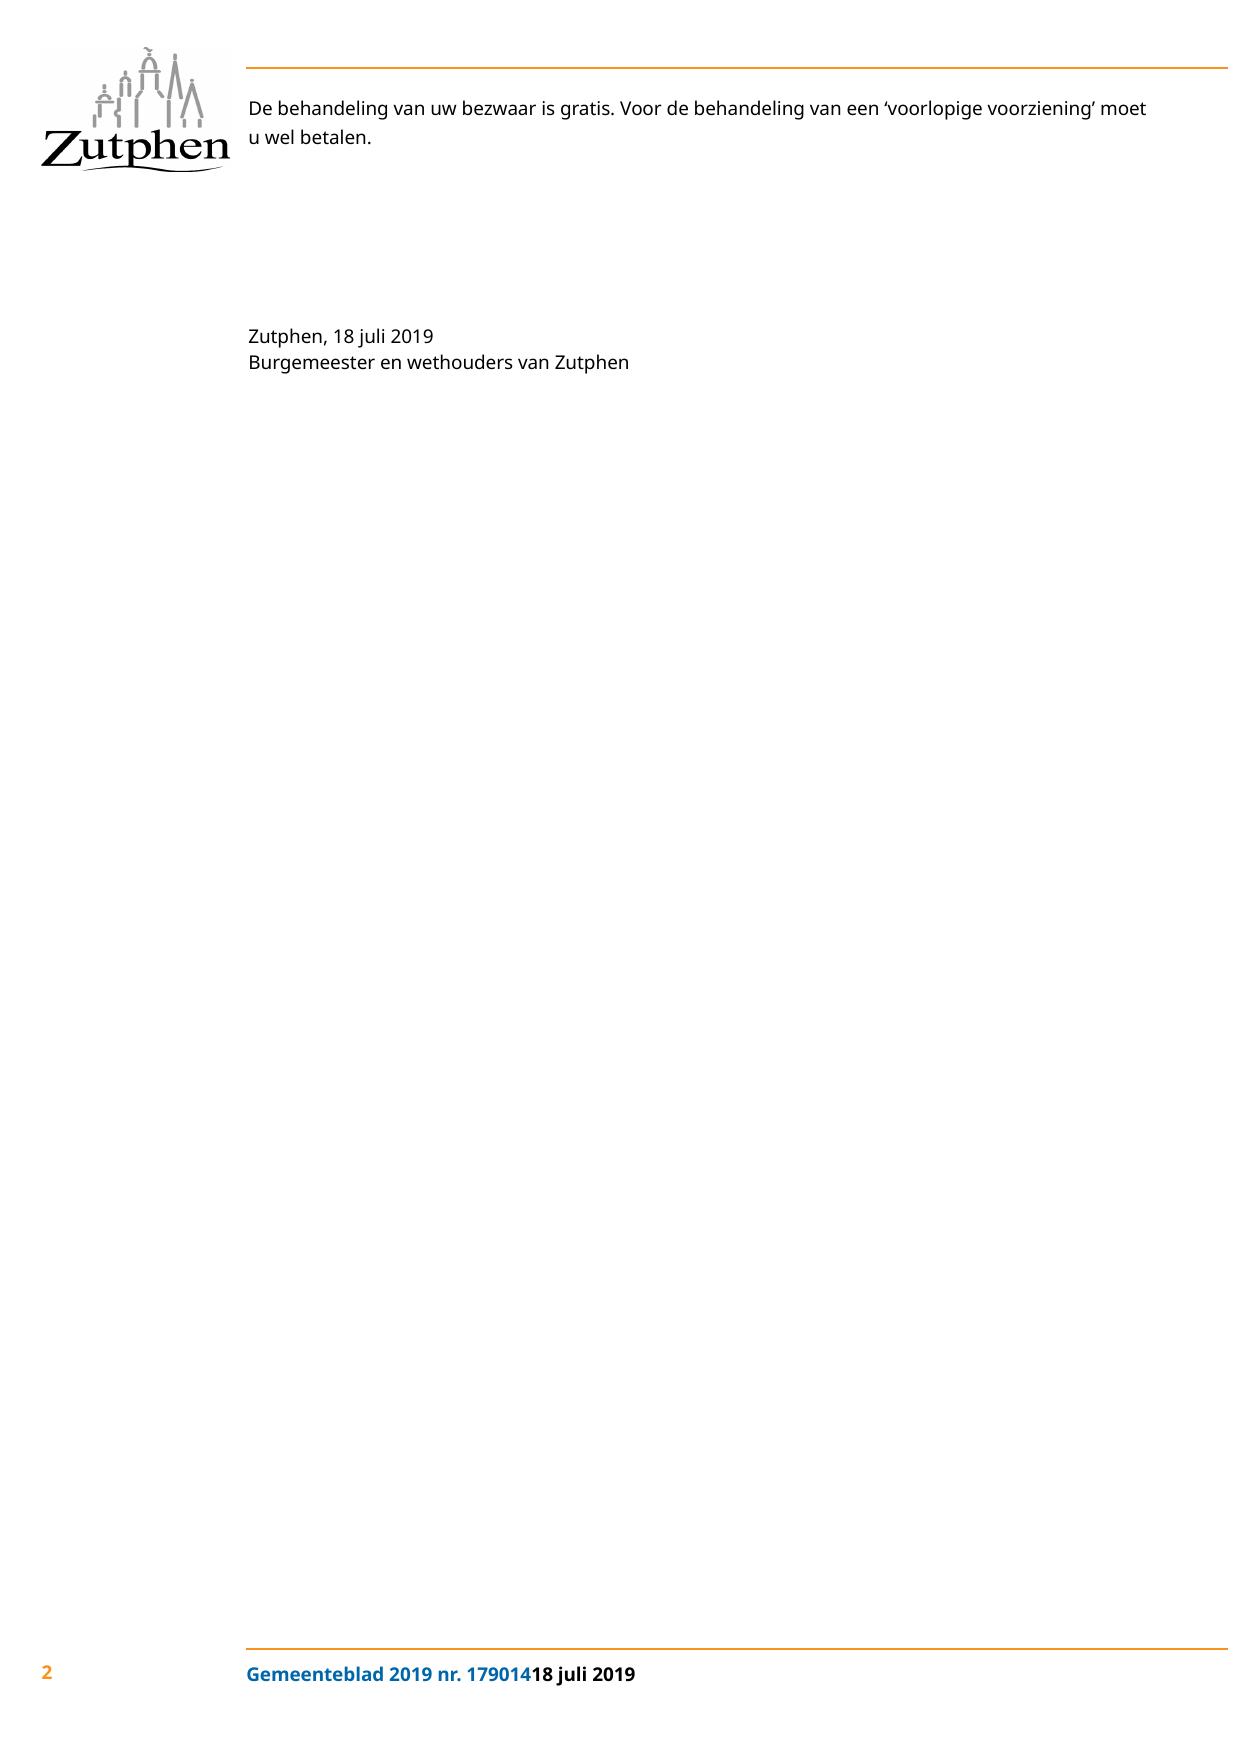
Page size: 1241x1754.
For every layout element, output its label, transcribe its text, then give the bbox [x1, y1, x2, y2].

text Burgemeester en wethouders van Zutphen [248, 349, 1152, 375]
text De behandeling van uw bezwaar is gratis. Voor de behandeling van een ‘voorlopige voorziening’ moet u wel betalen. [248, 95, 1152, 150]
text Zutphen, 18 juli 2019 [248, 323, 1152, 349]
picture [41, 47, 231, 172]
